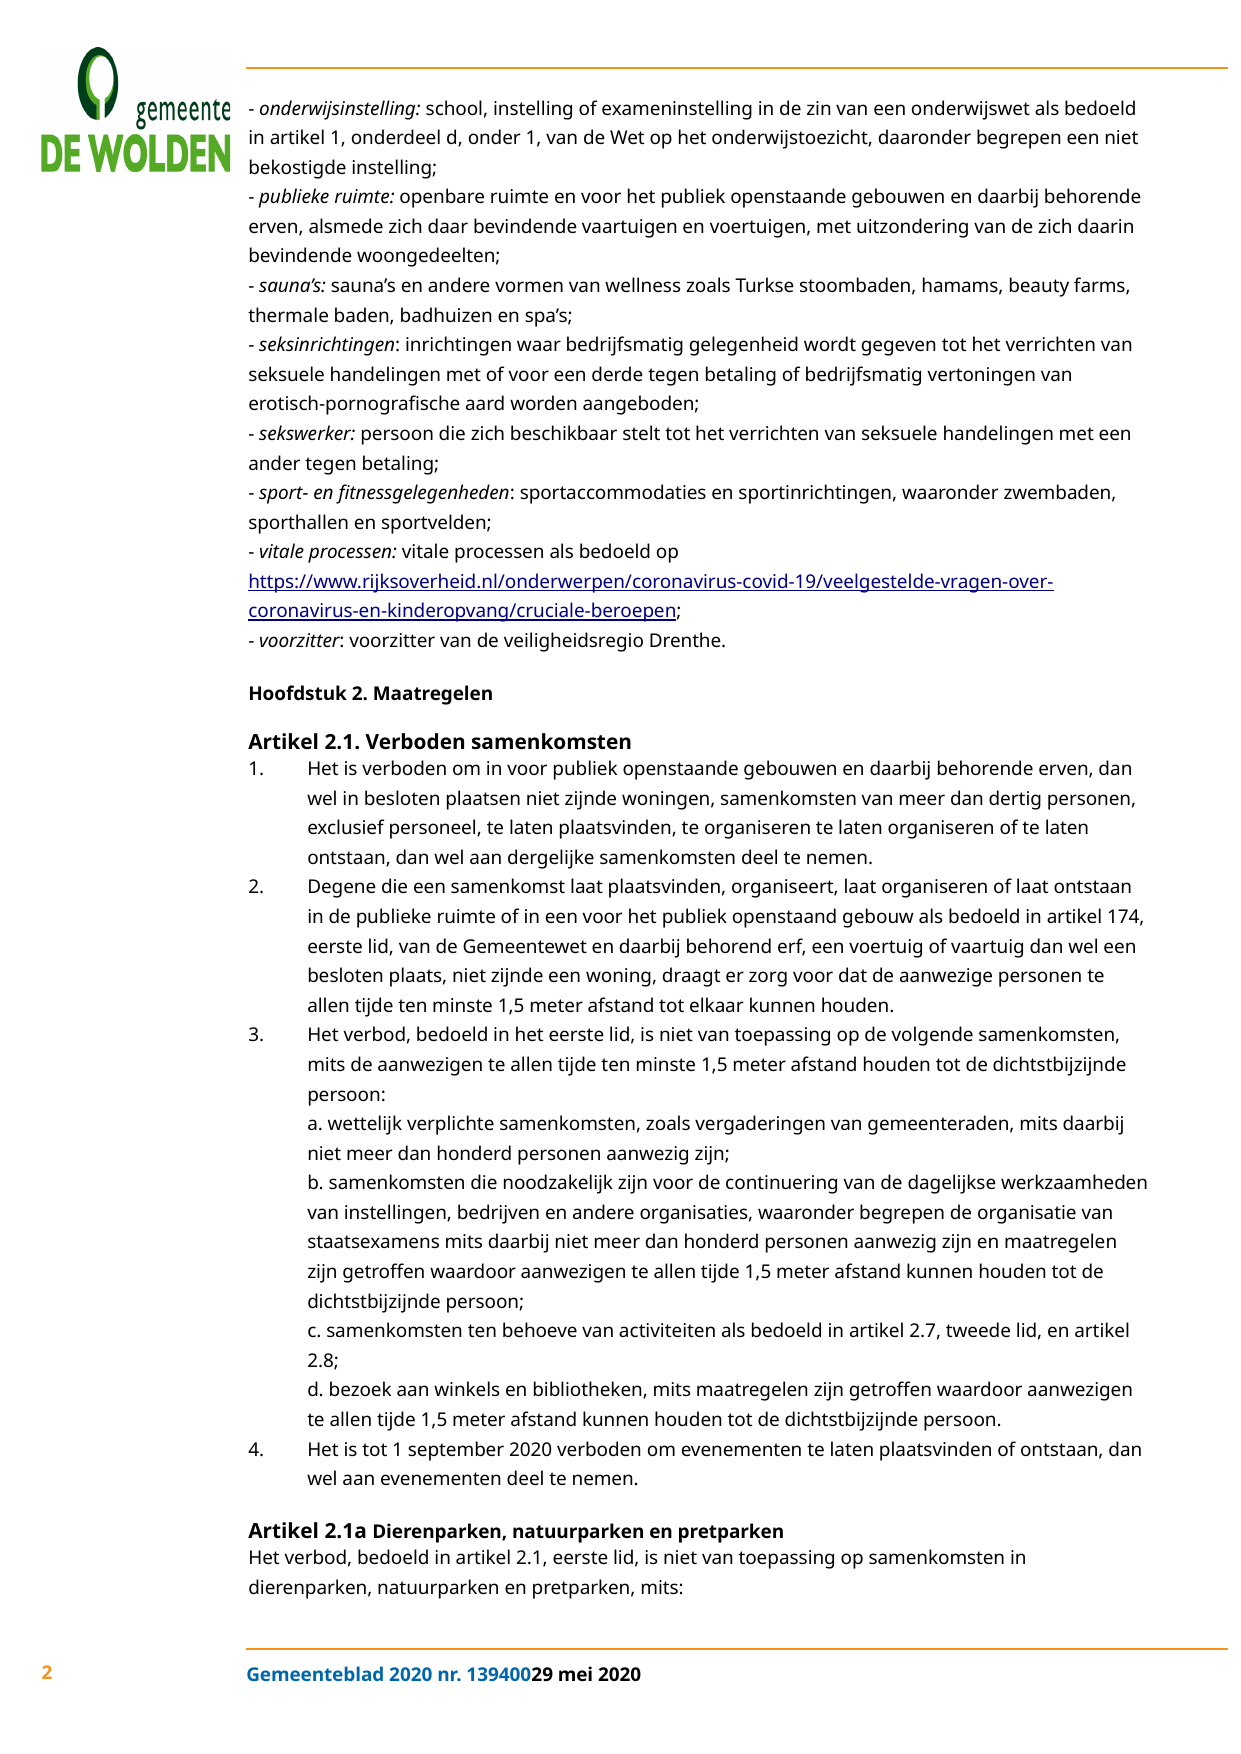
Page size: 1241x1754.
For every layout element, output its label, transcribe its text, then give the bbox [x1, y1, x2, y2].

list a. wettelijk verplichte samenkomsten, zoals vergaderingen van gemeenteraden, mits daarbij niet meer dan honderd personen aanwezig zijn; [248, 1110, 1152, 1166]
list Het is tot 1 september 2020 verboden om evenementen te laten plaatsvinden of ontstaan, dan wel aan evenementen deel te nemen. [248, 1436, 1152, 1491]
text - onderwijsinstelling: school, instelling of exameninstelling in de zin van een onderwijswet als bedoeld in artikel 1, onderdeel d, onder 1, van de Wet op het onderwijstoezicht, daaronder begrepen een niet bekostigde instelling; [248, 95, 1152, 180]
text Artikel 2.1a Dierenparken, natuurparken en pretparken [248, 1516, 1152, 1544]
text Hoofdstuk 2. Maatregelen [248, 678, 1152, 706]
text - sauna’s: sauna’s en andere vormen van wellness zoals Turkse stoombaden, hamams, beauty farms, thermale baden, badhuizen en spa’s; [248, 272, 1152, 328]
text - sekswerker: persoon die zich beschikbaar stelt tot het verrichten van seksuele handelingen met een ander tegen betaling; [248, 420, 1152, 476]
text - vitale processen: vitale processen als bedoeld op https://www.rijksoverheid.nl/onderwerpen/coronavirus-covid-19/veelgestelde-vragen-over-coronavirus-en-kinderopvang/cruciale-beroepen; [248, 538, 1152, 623]
list Het verbod, bedoeld in het eerste lid, is niet van toepassing op de volgende samenkomsten, mits de aanwezigen te allen tijde ten minste 1,5 meter afstand houden tot de dichtstbijzijnde persoon: [248, 1022, 1152, 1107]
list b. samenkomsten die noodzakelijk zijn voor de continuering van de dagelijkse werkzaamheden van instellingen, bedrijven en andere organisaties, waaronder begrepen de organisatie van staatsexamens mits daarbij niet meer dan honderd personen aanwezig zijn en maatregelen zijn getroffen waardoor aanwezigen te allen tijde 1,5 meter afstand kunnen houden tot de dichtstbijzijnde persoon; [248, 1169, 1152, 1314]
text - sport- en fitnessgelegenheden: sportaccommodaties en sportinrichtingen, waaronder zwembaden, sporthallen en sportvelden; [248, 479, 1152, 535]
list Het is verboden om in voor publiek openstaande gebouwen en daarbij behorende erven, dan wel in besloten plaatsen niet zijnde woningen, samenkomsten van meer dan dertig personen, exclusief personeel, te laten plaatsvinden, te organiseren te laten organiseren of te laten ontstaan, dan wel aan dergelijke samenkomsten deel te nemen. [248, 755, 1152, 870]
text - voorzitter: voorzitter van de veiligheidsregio Drenthe. [248, 627, 1152, 653]
list d. bezoek aan winkels en bibliotheken, mits maatregelen zijn getroffen waardoor aanwezigen te allen tijde 1,5 meter afstand kunnen houden tot de dichtstbijzijnde persoon. [248, 1377, 1152, 1432]
list Degene die een samenkomst laat plaatsvinden, organiseert, laat organiseren of laat ontstaan in de publieke ruimte of in een voor het publiek openstaand gebouw als bedoeld in artikel 174, eerste lid, van de Gemeentewet en daarbij behorend erf, een voertuig of vaartuig dan wel een besloten plaats, niet zijnde een woning, draagt er zorg voor dat de aanwezige personen te allen tijde ten minste 1,5 meter afstand tot elkaar kunnen houden. [248, 874, 1152, 1018]
text Het verbod, bedoeld in artikel 2.1, eerste lid, is niet van toepassing op samenkomsten in dierenparken, natuurparken en pretparken, mits: [248, 1544, 1152, 1599]
text Artikel 2.1. Verboden samenkomsten [248, 727, 1152, 755]
text - seksinrichtingen: inrichtingen waar bedrijfsmatig gelegenheid wordt gegeven tot het verrichten van seksuele handelingen met of voor een derde tegen betaling of bedrijfsmatig vertoningen van erotisch-pornografische aard worden aangeboden; [248, 331, 1152, 416]
list c. samenkomsten ten behoeve van activiteiten als bedoeld in artikel 2.7, tweede lid, en artikel 2.8; [248, 1317, 1152, 1373]
text - publieke ruimte: openbare ruimte en voor het publiek openstaande gebouwen en daarbij behorende erven, alsmede zich daar bevindende vaartuigen en voertuigen, met uitzondering van de zich daarin bevindende woongedeelten; [248, 183, 1152, 268]
picture [41, 47, 231, 172]
